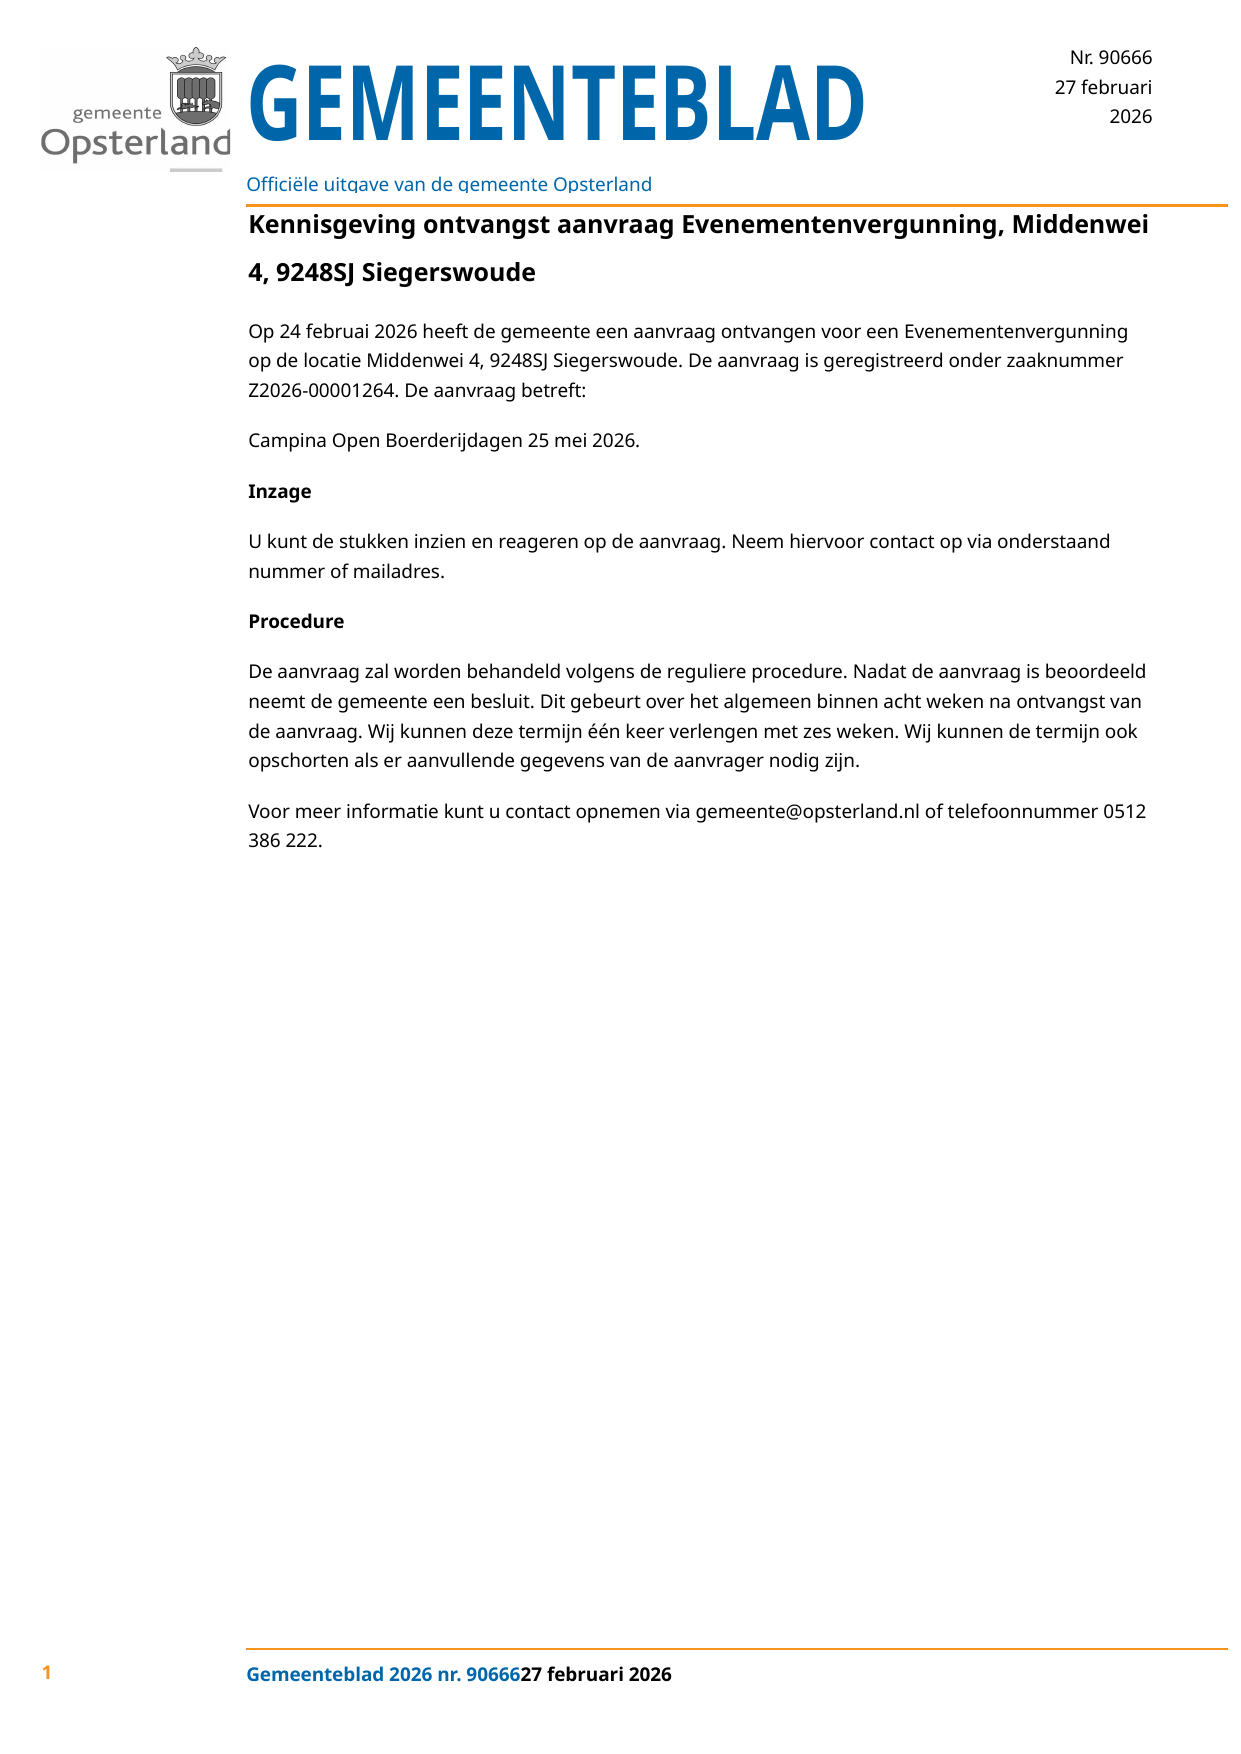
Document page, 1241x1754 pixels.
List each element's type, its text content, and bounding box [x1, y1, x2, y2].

text Procedure [248, 608, 1152, 634]
text Voor meer informatie kunt u contact opnemen via gemeente@opsterland.nl of telefoonnummer 0512 386 222. [248, 798, 1152, 853]
text U kunt de stukken inzien en reageren op de aanvraag. Neem hiervoor contact op via onderstaand nummer of mailadres. [248, 528, 1152, 584]
picture [41, 47, 231, 172]
text Kennisgeving ontvangst aanvraag Evenementenvergunning, Middenwei 4, 9248SJ Siegerswoude [248, 207, 1152, 288]
text Campina Open Boerderijdagen 25 mei 2026. [248, 427, 1152, 453]
text De aanvraag zal worden behandeld volgens de reguliere procedure. Nadat de aanvraag is beoordeeld neemt de gemeente een besluit. Dit gebeurt over het algemeen binnen acht weken na ontvangst van de aanvraag. Wij kunnen deze termijn één keer verlengen met zes weken. Wij kunnen de termijn ook opschorten als er aanvullende gegevens van de aanvrager nodig zijn. [248, 659, 1152, 773]
text Op 24 februai 2026 heeft de gemeente een aanvraag ontvangen voor een Evenementenvergunning op de locatie Middenwei 4, 9248SJ Siegerswoude. De aanvraag is geregistreerd onder zaaknummer Z2026-00001264. De aanvraag betreft: [248, 318, 1152, 403]
text Inzage [248, 478, 1152, 504]
